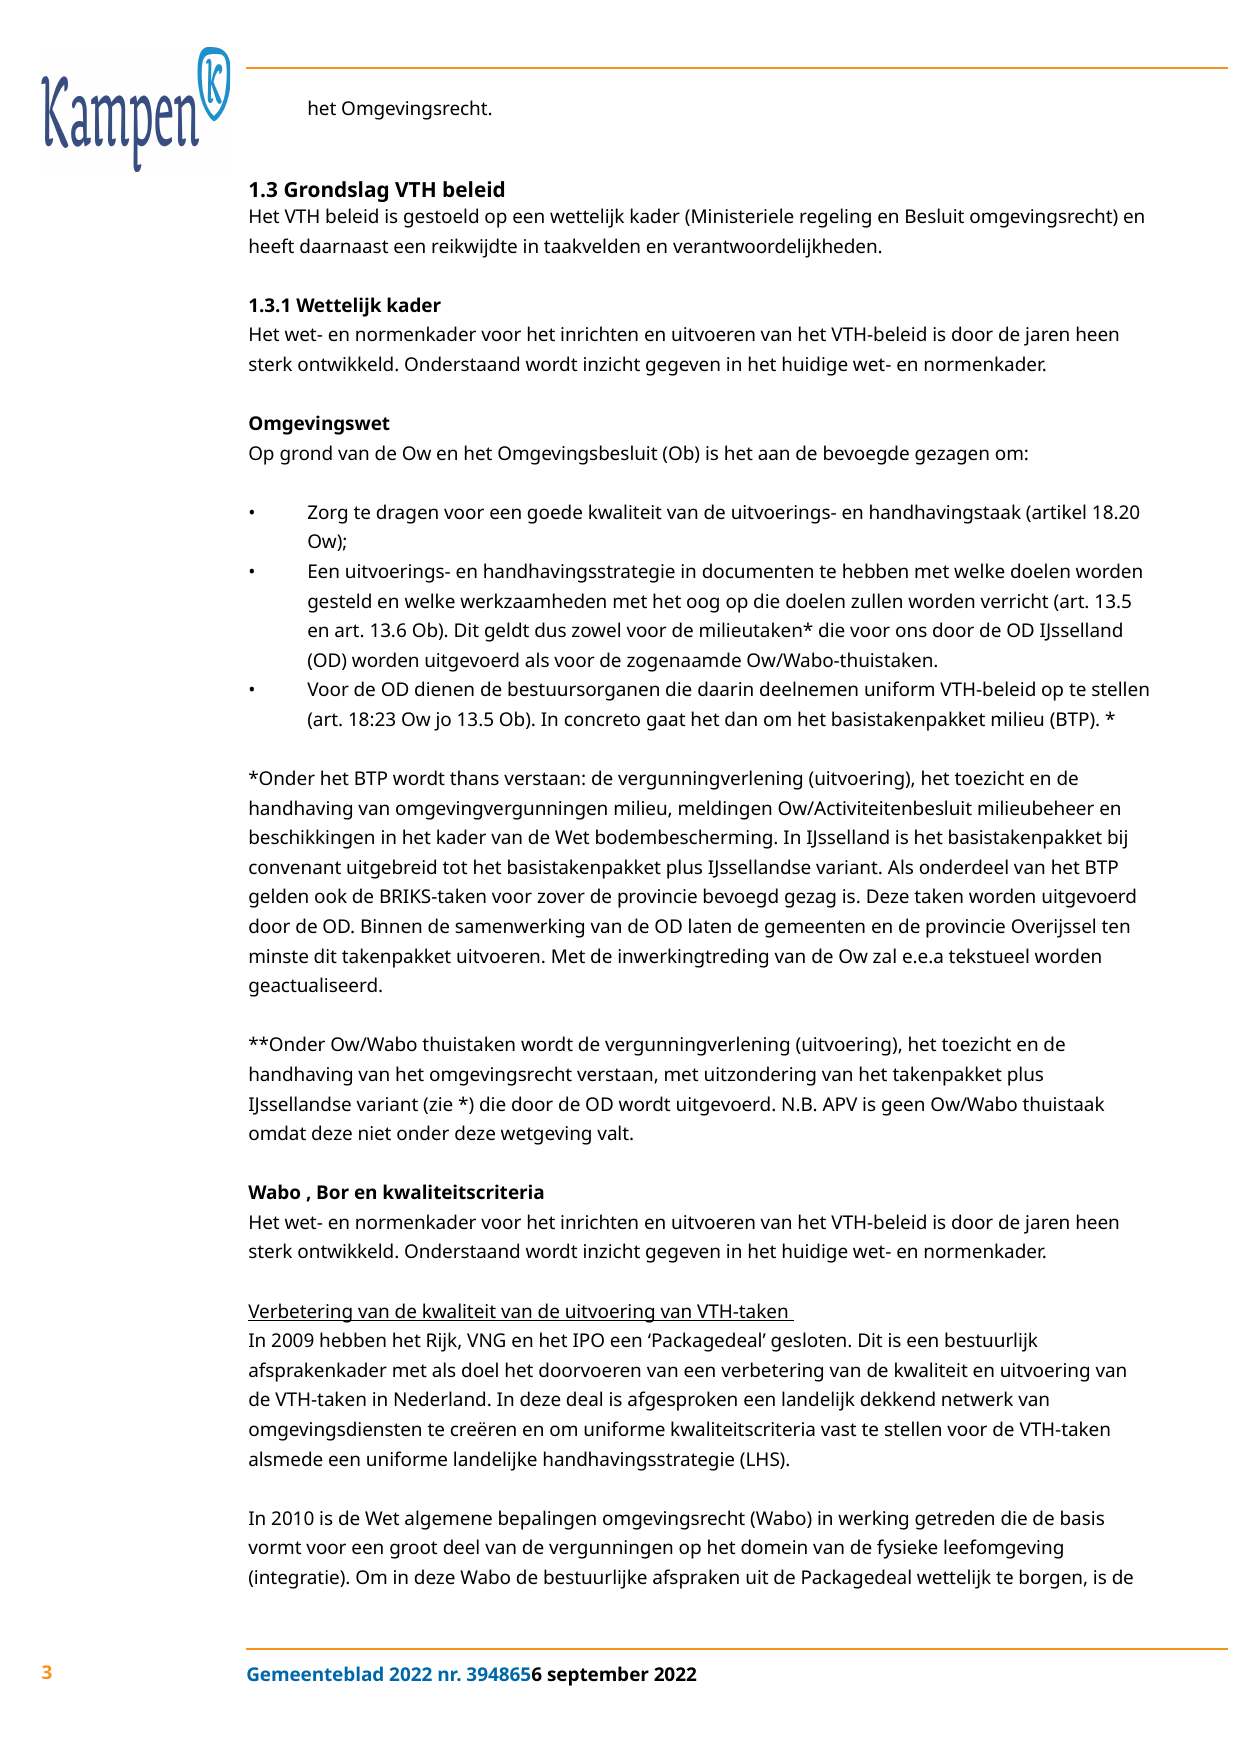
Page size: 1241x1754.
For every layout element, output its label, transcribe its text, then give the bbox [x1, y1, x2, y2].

list Zorg te dragen voor een goede kwaliteit van de uitvoerings- en handhavingstaak (artikel 18.20 Ow); [248, 499, 1152, 554]
list Voor de OD dienen de bestuursorganen die daarin deelnemen uniform VTH-beleid op te stellen (art. 18:23 Ow jo 13.5 Ob). In concreto gaat het dan om het basistakenpakket milieu (BTP). * [248, 677, 1152, 732]
picture [41, 47, 231, 172]
text *Onder het BTP wordt thans verstaan: de vergunningverlening (uitvoering), het toezicht en de handhaving van omgevingvergunningen milieu, meldingen Ow/Activiteitenbesluit milieubeheer en beschikkingen in het kader van de Wet bodembescherming. In IJsselland is het basistakenpakket bij convenant uitgebreid tot het basistakenpakket plus IJssellandse variant. Als onderdeel van het BTP gelden ook de BRIKS-taken voor zover de provincie bevoegd gezag is. Deze taken worden uitgevoerd door de OD. Binnen de samenwerking van de OD laten de gemeenten en de provincie Overijssel ten minste dit takenpakket uitvoeren. Met de inwerkingtreding van de Ow zal e.e.a tekstueel worden geactualiseerd. [248, 765, 1152, 998]
text 1.3.1 Wettelijk kader [248, 292, 1152, 318]
text Wabo , Bor en kwaliteitscriteria [248, 1179, 1152, 1205]
text Het wet- en normenkader voor het inrichten en uitvoeren van het VTH-beleid is door de jaren heen sterk ontwikkeld. Onderstaand wordt inzicht gegeven in het huidige wet- en normenkader. [248, 1209, 1152, 1264]
text Op grond van de Ow en het Omgevingsbesluit (Ob) is het aan de bevoegde gezagen om: [248, 440, 1152, 466]
text Verbetering van de kwaliteit van de uitvoering van VTH-taken [248, 1298, 1152, 1323]
text **Onder Ow/Wabo thuistaken wordt de vergunningverlening (uitvoering), het toezicht en de handhaving van het omgevingsrecht verstaan, met uitzondering van het takenpakket plus IJssellandse variant (zie *) die door de OD wordt uitgevoerd. N.B. APV is geen Ow/Wabo thuistaak omdat deze niet onder deze wetgeving valt. [248, 1032, 1152, 1146]
text In 2009 hebben het Rijk, VNG en het IPO een ‘Packagedeal’ gesloten. Dit is een bestuurlijk afsprakenkader met als doel het doorvoeren van een verbetering van de kwaliteit en uitvoering van de VTH-taken in Nederland. In deze deal is afgesproken een landelijk dekkend netwerk van omgevingsdiensten te creëren en om uniforme kwaliteitscriteria vast te stellen voor de VTH-taken alsmede een uniforme landelijke handhavingsstrategie (LHS). [248, 1327, 1152, 1471]
text In 2010 is de Wet algemene bepalingen omgevingsrecht (Wabo) in werking getreden die de basis vormt voor een groot deel van de vergunningen op het domein van de fysieke leefomgeving (integratie). Om in deze Wabo de bestuurlijke afspraken uit de Packagedeal wettelijk te borgen, is de [248, 1505, 1152, 1590]
text Omgevingswet [248, 410, 1152, 436]
text 1.3 Grondslag VTH beleid [248, 175, 1152, 203]
list Een uitvoerings- en handhavingsstrategie in documenten te hebben met welke doelen worden gesteld en welke werkzaamheden met het oog op die doelen zullen worden verricht (art. 13.5 en art. 13.6 Ob). Dit geldt dus zowel voor de milieutaken* die voor ons door de OD IJsselland (OD) worden uitgevoerd als voor de zogenaamde Ow/Wabo-thuistaken. [248, 558, 1152, 673]
text Het wet- en normenkader voor het inrichten en uitvoeren van het VTH-beleid is door de jaren heen sterk ontwikkeld. Onderstaand wordt inzicht gegeven in het huidige wet- en normenkader. [248, 322, 1152, 377]
list het Omgevingsrecht. [248, 95, 1152, 121]
text Het VTH beleid is gestoeld op een wettelijk kader (Ministeriele regeling en Besluit omgevingsrecht) en heeft daarnaast een reikwijdte in taakvelden en verantwoordelijkheden. [248, 203, 1152, 258]
